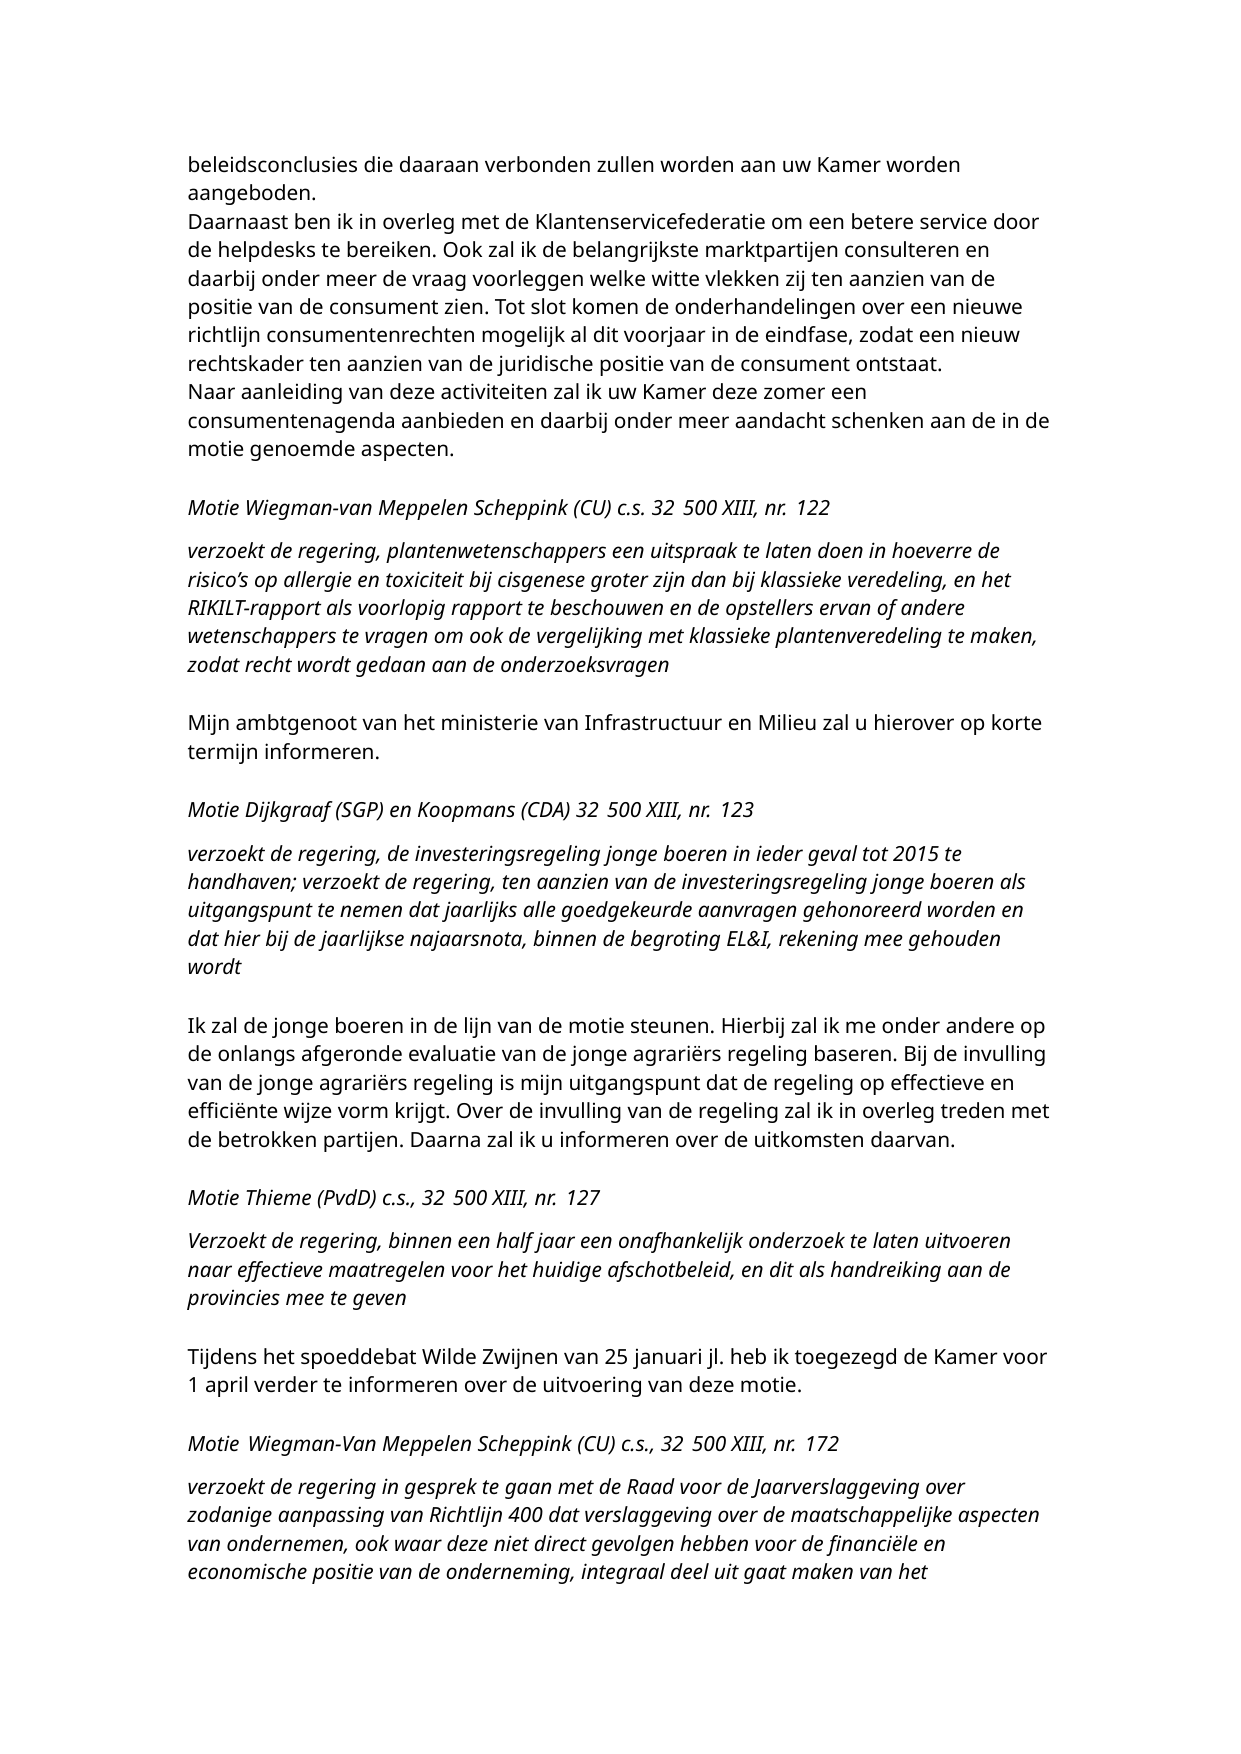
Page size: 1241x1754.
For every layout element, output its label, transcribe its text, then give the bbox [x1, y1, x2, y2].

text verzoekt de regering, de investeringsregeling jonge boeren in ieder geval tot 2015 te handhaven; verzoekt de regering, ten aanzien van de investeringsregeling jonge boeren als uitgangspunt te nemen dat jaarlijks alle goedgekeurde aanvragen gehonoreerd worden en dat hier bij de jaarlijkse najaarsnota, binnen de begroting EL&I, rekening mee gehouden wordt [187, 839, 1053, 981]
text Ik zal de jonge boeren in de lijn van de motie steunen. Hierbij zal ik me onder andere op de onlangs afgeronde evaluatie van de jonge agrariërs regeling baseren. Bij de invulling van de jonge agrariërs regeling is mijn uitgangspunt dat de regeling op effectieve en efficiënte wijze vorm krijgt. Over de invulling van de regeling zal ik in overleg treden met de betrokken partijen. Daarna zal ik u informeren over de uitkomsten daarvan. [187, 1011, 1053, 1153]
text verzoekt de regering in gesprek te gaan met de Raad voor de Jaarverslaggeving over zodanige aanpassing van Richtlijn 400 dat verslaggeving over de maatschappelijke aspecten van ondernemen, ook waar deze niet direct gevolgen hebben voor de financiële en economische positie van de onderneming, integraal deel uit gaat maken van het [187, 1472, 1053, 1586]
text Motie Wiegman-Van Meppelen Scheppink (CU) c.s., 32 500 XIII, nr. 172 [187, 1429, 1053, 1457]
text Daarnaast ben ik in overleg met de Klantenservicefederatie om een betere service door de helpdesks te bereiken. Ook zal ik de belangrijkste marktpartijen consulteren en daarbij onder meer de vraag voorleggen welke witte vlekken zij ten aanzien van de positie van de consument zien. Tot slot komen de onderhandelingen over een nieuwe richtlijn consumentenrechten mogelijk al dit voorjaar in de eindfase, zodat een nieuw rechtskader ten aanzien van de juridische positie van de consument ontstaat. [187, 207, 1053, 377]
text Verzoekt de regering, binnen een half jaar een onafhankelijk onderzoek te laten uitvoeren naar effectieve maatregelen voor het huidige afschotbeleid, en dit als handreiking aan de provincies mee te geven [187, 1227, 1053, 1312]
text Motie Dijkgraaf (SGP) en Koopmans (CDA) 32 500 XIII, nr. 123 [187, 795, 1053, 824]
text Mijn ambtgenoot van het ministerie van Infrastructuur en Milieu zal u hierover op korte termijn informeren. [187, 708, 1053, 765]
text verzoekt de regering, plantenwetenschappers een uitspraak te laten doen in hoeverre de risico’s op allergie en toxiciteit bij cisgenese groter zijn dan bij klassieke veredeling, en het RIKILT-rapport als voorlopig rapport te beschouwen en de opstellers ervan of andere wetenschappers te vragen om ook de vergelijking met klassieke plantenveredeling te maken, zodat recht wordt gedaan aan de onderzoeksvragen [187, 536, 1053, 678]
text Motie Thieme (PvdD) c.s., 32 500 XIII, nr. 127 [187, 1183, 1053, 1212]
text Tijdens het spoeddebat Wilde Zwijnen van 25 januari jl. heb ik toegezegd de Kamer voor 1 april verder te informeren over de uitvoering van deze motie. [187, 1342, 1053, 1399]
text Motie Wiegman-van Meppelen Scheppink (CU) c.s. 32 500 XIII, nr. 122 [187, 493, 1053, 521]
text beleidsconclusies die daaraan verbonden zullen worden aan uw Kamer worden aangeboden. [187, 150, 1053, 207]
text Naar aanleiding van deze activiteiten zal ik uw Kamer deze zomer een consumentenagenda aanbieden en daarbij onder meer aandacht schenken aan de in de motie genoemde aspecten. [187, 377, 1053, 463]
